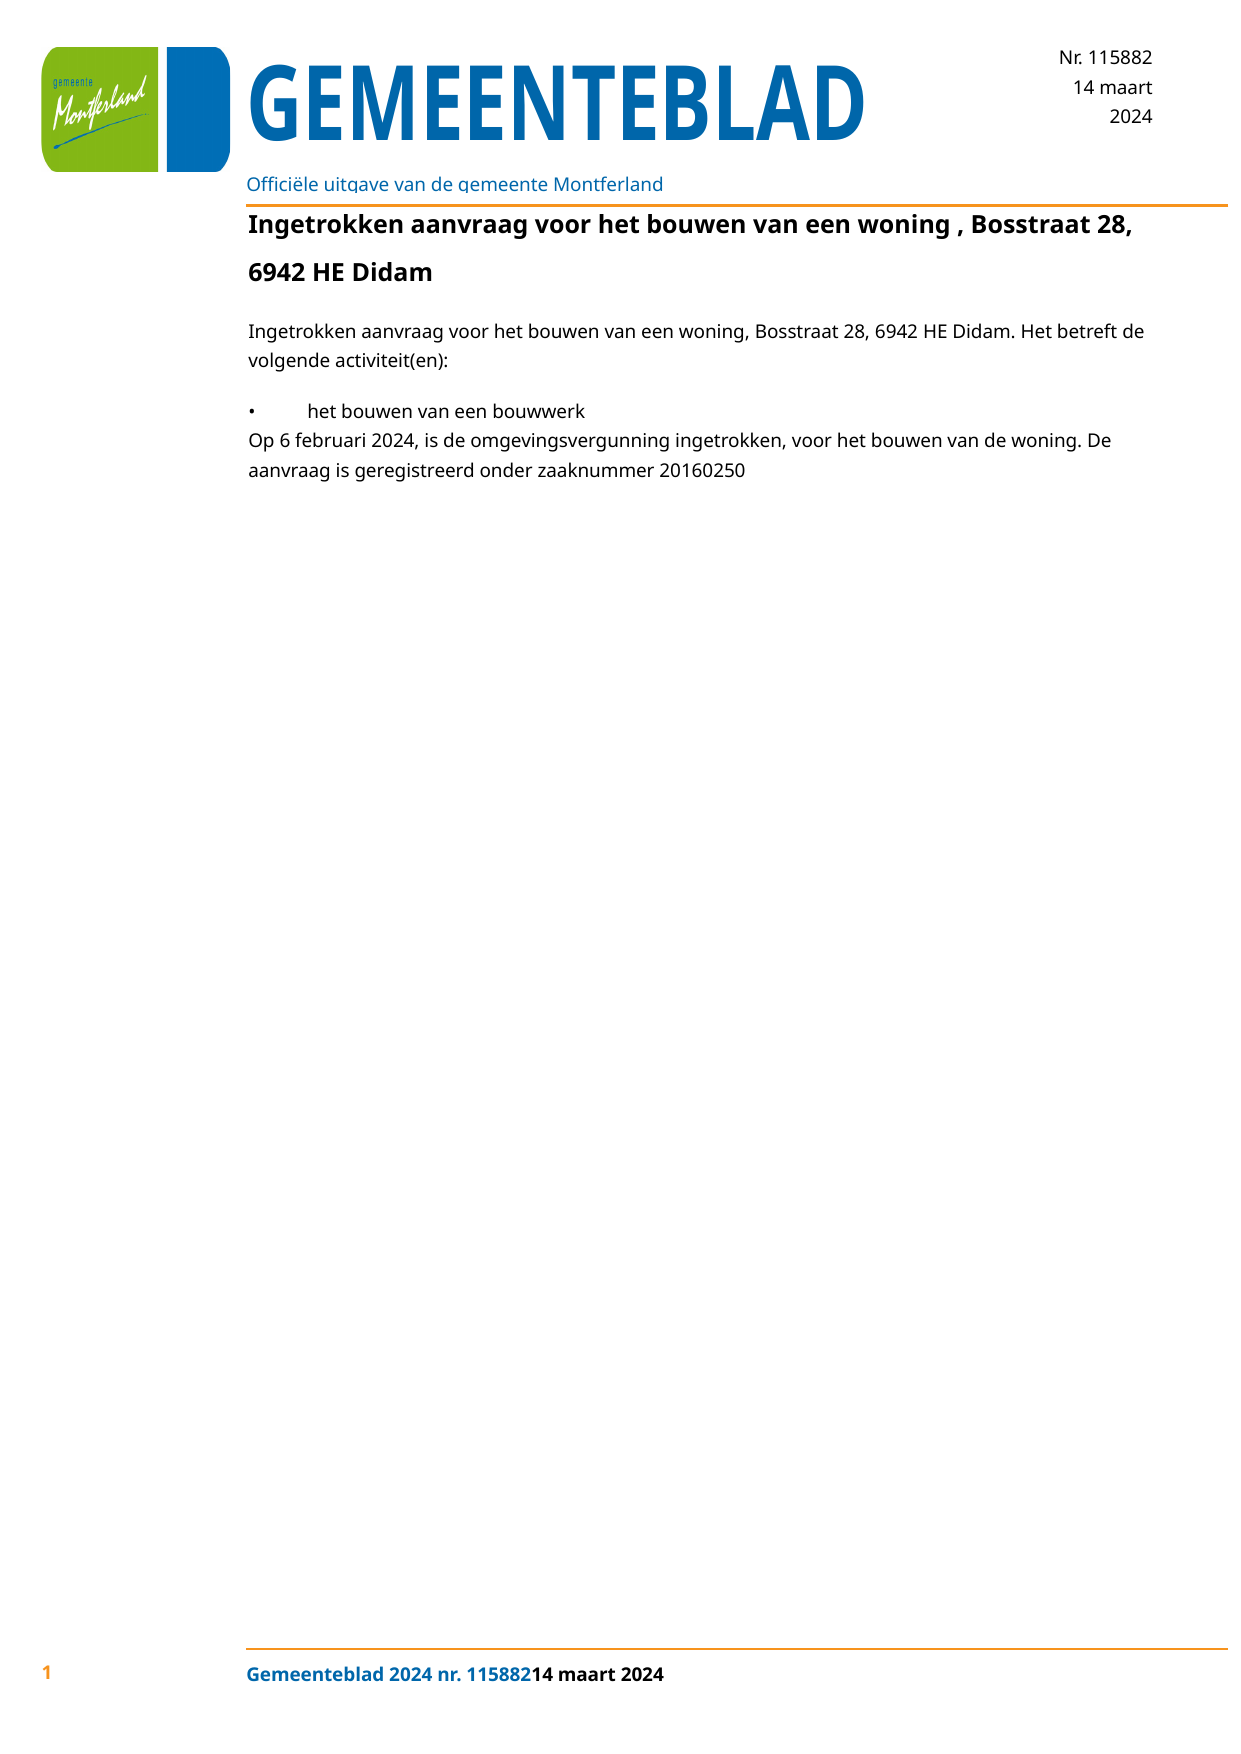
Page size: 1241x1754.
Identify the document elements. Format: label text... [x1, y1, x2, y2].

text Op 6 februari 2024, is de omgevingsvergunning ingetrokken, voor het bouwen van de woning. De aanvraag is geregistreerd onder zaaknummer 20160250 [248, 427, 1152, 483]
text Ingetrokken aanvraag voor het bouwen van een woning , Bosstraat 28, 6942 HE Didam [248, 207, 1152, 288]
text Ingetrokken aanvraag voor het bouwen van een woning, Bosstraat 28, 6942 HE Didam. Het betreft de volgende activiteit(en): [248, 318, 1152, 373]
picture [41, 47, 231, 172]
list het bouwen van een bouwwerk [248, 398, 1152, 424]
